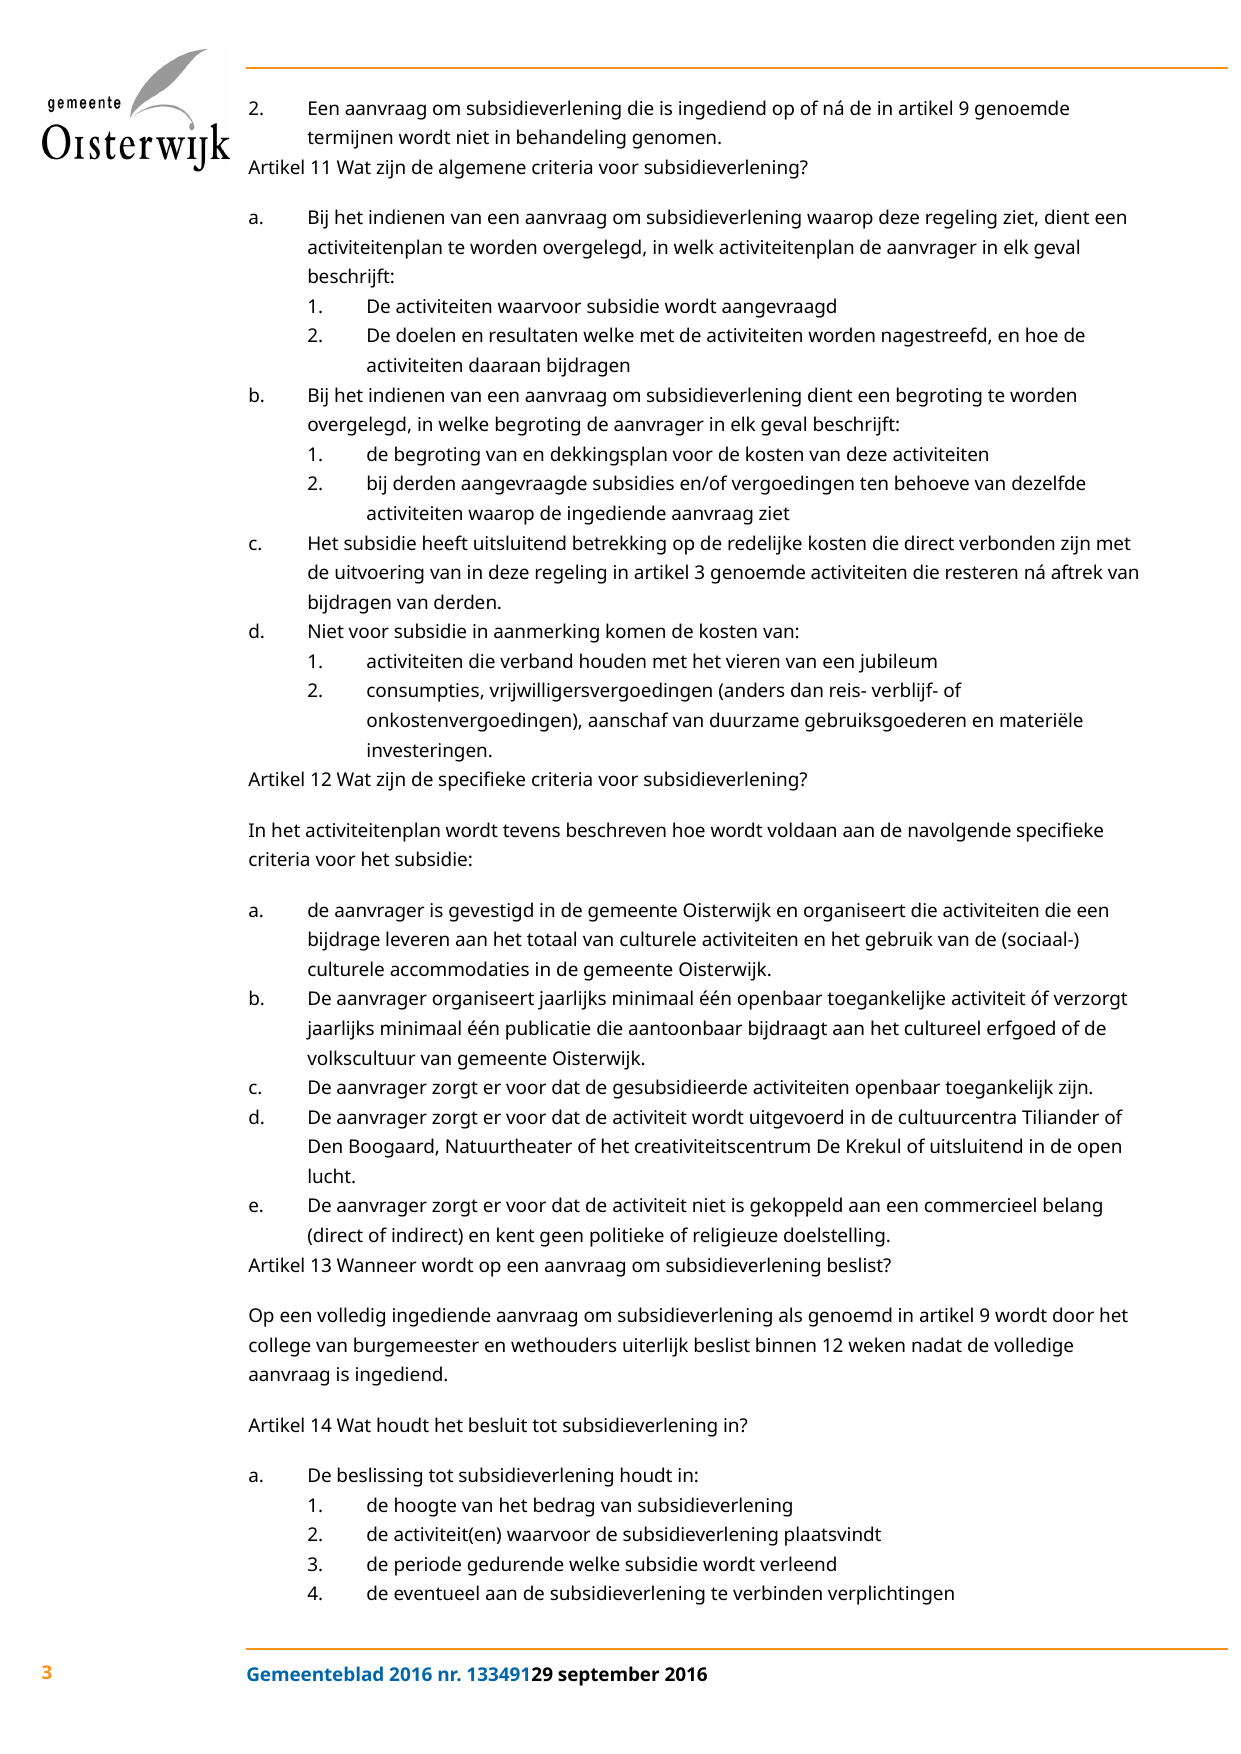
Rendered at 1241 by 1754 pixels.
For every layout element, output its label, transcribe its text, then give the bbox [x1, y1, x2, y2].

list de periode gedurende welke subsidie wordt verleend [307, 1551, 1152, 1577]
list De doelen en resultaten welke met de activiteiten worden nagestreefd, en hoe de activiteiten daaraan bijdragen [307, 323, 1152, 378]
list Bij het indienen van een aanvraag om subsidieverlening waarop deze regeling ziet, dient een activiteitenplan te worden overgelegd, in welk activiteitenplan de aanvrager in elk geval beschrijft: [248, 204, 1152, 289]
list Bij het indienen van een aanvraag om subsidieverlening dient een begroting te worden overgelegd, in welke begroting de aanvrager in elk geval beschrijft: [248, 382, 1152, 437]
text Artikel 12 Wat zijn de specifieke criteria voor subsidieverlening? [248, 766, 1152, 792]
list De aanvrager organiseert jaarlijks minimaal één openbaar toegankelijke activiteit óf verzorgt jaarlijks minimaal één publicatie die aantoonbaar bijdraagt aan het cultureel erfgoed of de volkscultuur van gemeente Oisterwijk. [248, 986, 1152, 1071]
list de begroting van en dekkingsplan voor de kosten van deze activiteiten [307, 441, 1152, 467]
list Niet voor subsidie in aanmerking komen de kosten van: [248, 618, 1152, 644]
list De aanvrager zorgt er voor dat de gesubsidieerde activiteiten openbaar toegankelijk zijn. [248, 1074, 1152, 1100]
list de aanvrager is gevestigd in de gemeente Oisterwijk en organiseert die activiteiten die een bijdrage leveren aan het totaal van culturele activiteiten en het gebruik van de (sociaal-) culturele accommodaties in de gemeente Oisterwijk. [248, 897, 1152, 982]
list de activiteit(en) waarvoor de subsidieverlening plaatsvindt [307, 1521, 1152, 1547]
list De aanvrager zorgt er voor dat de activiteit wordt uitgevoerd in de cultuurcentra Tiliander of Den Boogaard, Natuurtheater of het creativiteitscentrum De Krekul of uitsluitend in de open lucht. [248, 1104, 1152, 1189]
picture [41, 47, 231, 172]
list de eventueel aan de subsidieverlening te verbinden verplichtingen [307, 1581, 1152, 1606]
list De aanvrager zorgt er voor dat de activiteit niet is gekoppeld aan een commercieel belang (direct of indirect) en kent geen politieke of religieuze doelstelling. [248, 1193, 1152, 1248]
list De beslissing tot subsidieverlening houdt in: [248, 1462, 1152, 1488]
list de hoogte van het bedrag van subsidieverlening [307, 1492, 1152, 1518]
list Het subsidie heeft uitsluitend betrekking op de redelijke kosten die direct verbonden zijn met de uitvoering van in deze regeling in artikel 3 genoemde activiteiten die resteren ná aftrek van bijdragen van derden. [248, 530, 1152, 615]
text Op een volledig ingediende aanvraag om subsidieverlening als genoemd in artikel 9 wordt door het college van burgemeester en wethouders uiterlijk beslist binnen 12 weken nadat de volledige aanvraag is ingediend. [248, 1302, 1152, 1387]
text In het activiteitenplan wordt tevens beschreven hoe wordt voldaan aan de navolgende specifieke criteria voor het subsidie: [248, 817, 1152, 872]
text Artikel 13 Wanneer wordt op een aanvraag om subsidieverlening beslist? [248, 1252, 1152, 1278]
list activiteiten die verband houden met het vieren van een jubileum [307, 648, 1152, 674]
list Een aanvraag om subsidieverlening die is ingediend op of ná de in artikel 9 genoemde termijnen wordt niet in behandeling genomen. [248, 95, 1152, 150]
list De activiteiten waarvoor subsidie wordt aangevraagd [307, 293, 1152, 319]
list consumpties, vrijwilligersvergoedingen (anders dan reis- verblijf- of onkostenvergoedingen), aanschaf van duurzame gebruiksgoederen en materiële investeringen. [307, 678, 1152, 763]
text Artikel 11 Wat zijn de algemene criteria voor subsidieverlening? [248, 154, 1152, 180]
list bij derden aangevraagde subsidies en/of vergoedingen ten behoeve van dezelfde activiteiten waarop de ingediende aanvraag ziet [307, 471, 1152, 526]
text Artikel 14 Wat houdt het besluit tot subsidieverlening in? [248, 1412, 1152, 1438]
